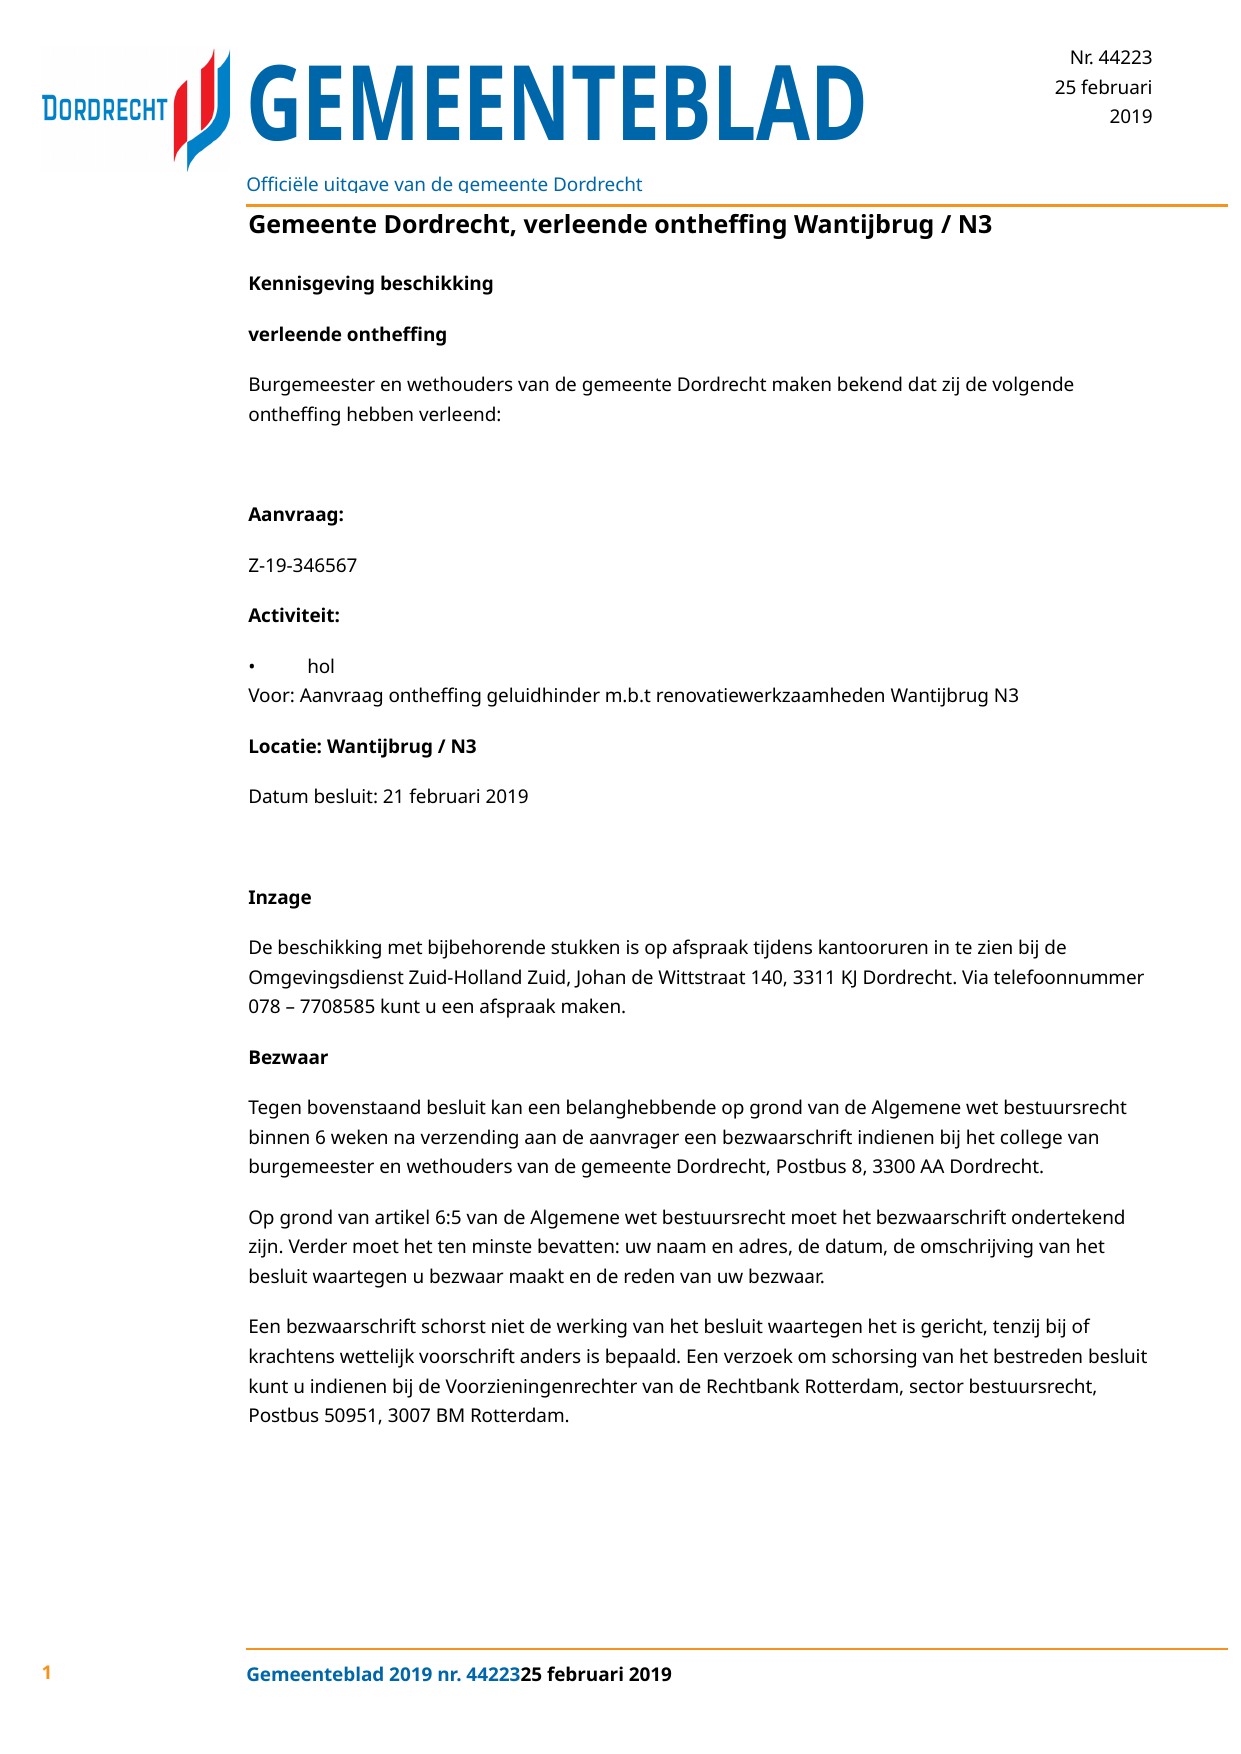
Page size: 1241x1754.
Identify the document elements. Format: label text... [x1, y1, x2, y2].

text Locatie: Wantijbrug / N3 [248, 733, 1152, 758]
text Een bezwaarschrift schorst niet de werking van het besluit waartegen het is gericht, tenzij bij of krachtens wettelijk voorschrift anders is bepaald. Een verzoek om schorsing van het bestreden besluit kunt u indienen bij de Voorzieningenrechter van de Rechtbank Rotterdam, sector bestuursrecht, Postbus 50951, 3007 BM Rotterdam. [248, 1314, 1152, 1428]
text Datum besluit: 21 februari 2019 [248, 783, 1152, 809]
list hol [248, 653, 1152, 678]
text Aanvraag: [248, 502, 1152, 527]
text Kennisgeving beschikking [248, 270, 1152, 296]
text Inzage [248, 884, 1152, 910]
text Op grond van artikel 6:5 van de Algemene wet bestuursrecht moet het bezwaarschrift ondertekend zijn. Verder moet het ten minste bevatten: uw naam en adres, de datum, de omschrijving van het besluit waartegen u bezwaar maakt en de reden van uw bezwaar. [248, 1204, 1152, 1289]
text Activiteit: [248, 602, 1152, 628]
text Gemeente Dordrecht, verleende ontheffing Wantijbrug / N3 [248, 207, 1152, 241]
picture [41, 47, 231, 172]
text Burgemeester en wethouders van de gemeente Dordrecht maken bekend dat zij de volgende ontheffing hebben verleend: [248, 371, 1152, 426]
text Tegen bovenstaand besluit kan een belanghebbende op grond van de Algemene wet bestuursrecht binnen 6 weken na verzending aan de aanvrager een bezwaarschrift indienen bij het college van burgemeester en wethouders van de gemeente Dordrecht, Postbus 8, 3300 AA Dordrecht. [248, 1094, 1152, 1179]
text Bezwaar [248, 1044, 1152, 1070]
text verleende ontheffing [248, 321, 1152, 346]
text De beschikking met bijbehorende stukken is op afspraak tijdens kantooruren in te zien bij de Omgevingsdienst Zuid-Holland Zuid, Johan de Wittstraat 140, 3311 KJ Dordrecht. Via telefoonnummer 078 – 7708585 kunt u een afspraak maken. [248, 934, 1152, 1019]
text Voor: Aanvraag ontheffing geluidhinder m.b.t renovatiewerkzaamheden Wantijbrug N3 [248, 682, 1152, 708]
text Z-19-346567 [248, 552, 1152, 578]
